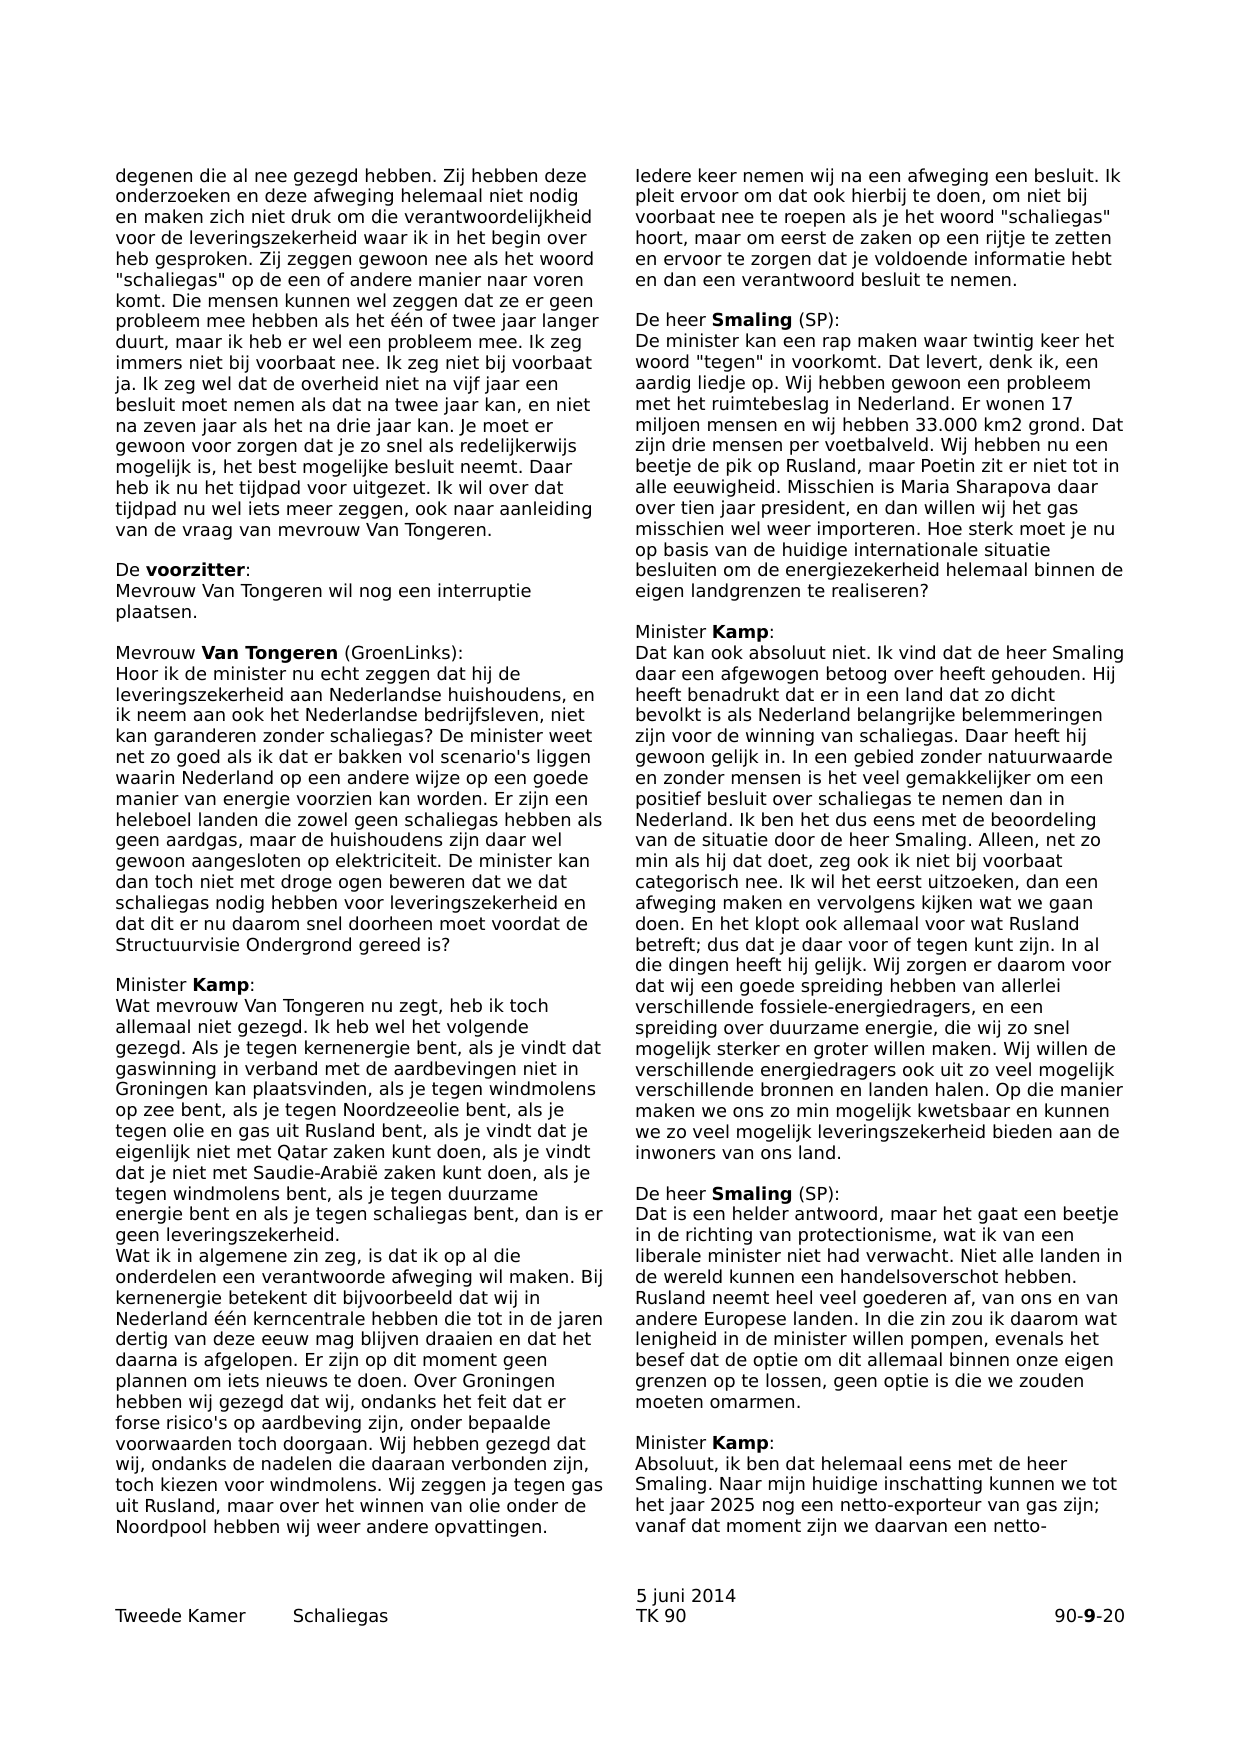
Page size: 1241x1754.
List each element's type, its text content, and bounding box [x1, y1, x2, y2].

text Mevrouw Van Tongeren wil nog een interruptie plaatsen. [115, 581, 605, 623]
text Hoor ik de minister nu echt zeggen dat hij de leveringszekerheid aan Nederlandse huishoudens, en ik neem aan ook het Nederlandse bedrijfsleven, niet kan garanderen zonder schaliegas? De minister weet net zo goed als ik dat er bakken vol scenario's liggen waarin Nederland op een andere wijze op een goede manier van energie voorzien kan worden. Er zijn een heleboel landen die zowel geen schaliegas hebben als geen aardgas, maar de huishoudens zijn daar wel gewoon aangesloten op elektriciteit. De minister kan dan toch niet met droge ogen beweren dat we dat schaliegas nodig hebben voor leveringszekerheid en dat dit er nu daarom snel doorheen moet voordat de Structuurvisie Ondergrond gereed is? [115, 663, 605, 955]
text De minister kan een rap maken waar twintig keer het woord "tegen" in voorkomt. Dat levert, denk ik, een aardig liedje op. Wij hebben gewoon een probleem met het ruimtebeslag in Nederland. Er wonen 17 miljoen mensen en wij hebben 33.000 km2 grond. Dat zijn drie mensen per voetbalveld. Wij hebben nu een beetje de pik op Rusland, maar Poetin zit er niet tot in alle eeuwigheid. Misschien is Maria Sharapova daar over tien jaar president, en dan willen wij het gas misschien wel weer importeren. Hoe sterk moet je nu op basis van de huidige internationale situatie besluiten om de energiezekerheid helemaal binnen de eigen landgrenzen te realiseren? [635, 331, 1125, 602]
text De heer Smaling (SP): [635, 310, 1125, 331]
text De voorzitter: [115, 560, 605, 581]
text Wat ik in algemene zin zeg, is dat ik op al die onderdelen een verantwoorde afweging wil maken. Bij kernenergie betekent dit bijvoorbeeld dat wij in Nederland één kerncentrale hebben die tot in de jaren dertig van deze eeuw mag blijven draaien en dat het daarna is afgelopen. Er zijn op dit moment geen plannen om iets nieuws te doen. Over Groningen hebben wij gezegd dat wij, ondanks het feit dat er forse risico's op aardbeving zijn, onder bepaalde voorwaarden toch doorgaan. Wij hebben gezegd dat wij, ondanks de nadelen die daaraan verbonden zijn, toch kiezen voor windmolens. Wij zeggen ja tegen gas uit Rusland, maar over het winnen van olie onder de Noordpool hebben wij weer andere opvattingen. [115, 1246, 605, 1537]
text degenen die al nee gezegd hebben. Zij hebben deze onderzoeken en deze afweging helemaal niet nodig en maken zich niet druk om die verantwoordelijkheid voor de leveringszekerheid waar ik in het begin over heb gesproken. Zij zeggen gewoon nee als het woord "schaliegas" op de een of andere manier naar voren komt. Die mensen kunnen wel zeggen dat ze er geen probleem mee hebben als het één of twee jaar langer duurt, maar ik heb er wel een probleem mee. Ik zeg immers niet bij voorbaat nee. Ik zeg niet bij voorbaat ja. Ik zeg wel dat de overheid niet na vijf jaar een besluit moet nemen als dat na twee jaar kan, en niet na zeven jaar als het na drie jaar kan. Je moet er gewoon voor zorgen dat je zo snel als redelijkerwijs mogelijk is, het best mogelijke besluit neemt. Daar heb ik nu het tijdpad voor uitgezet. Ik wil over dat tijdpad nu wel iets meer zeggen, ook naar aanleiding van de vraag van mevrouw Van Tongeren. [115, 165, 605, 540]
text Dat is een helder antwoord, maar het gaat een beetje in de richting van protectionisme, wat ik van een liberale minister niet had verwacht. Niet alle landen in de wereld kunnen een handelsoverschot hebben. Rusland neemt heel veel goederen af, van ons en van andere Europese landen. In die zin zou ik daarom wat lenigheid in de minister willen pompen, evenals het besef dat de optie om dit allemaal binnen onze eigen grenzen op te lossen, geen optie is die we zouden moeten omarmen. [635, 1204, 1125, 1412]
text Absoluut, ik ben dat helemaal eens met de heer Smaling. Naar mijn huidige inschatting kunnen we tot het jaar 2025 nog een netto-exporteur van gas zijn; vanaf dat moment zijn we daarvan een netto- [635, 1453, 1125, 1537]
text Minister Kamp: [635, 1432, 1125, 1453]
text Minister Kamp: [115, 975, 605, 996]
text De heer Smaling (SP): [635, 1183, 1125, 1204]
text Mevrouw Van Tongeren (GroenLinks): [115, 643, 605, 663]
text Minister Kamp: [635, 622, 1125, 643]
text Iedere keer nemen wij na een afweging een besluit. Ik pleit ervoor om dat ook hierbij te doen, om niet bij voorbaat nee te roepen als je het woord "schaliegas" hoort, maar om eerst de zaken op een rijtje te zetten en ervoor te zorgen dat je voldoende informatie hebt en dan een verantwoord besluit te nemen. [635, 165, 1125, 290]
text Dat kan ook absoluut niet. Ik vind dat de heer Smaling daar een afgewogen betoog over heeft gehouden. Hij heeft benadrukt dat er in een land dat zo dicht bevolkt is als Nederland belangrijke belemmeringen zijn voor de winning van schaliegas. Daar heeft hij gewoon gelijk in. In een gebied zonder natuurwaarde en zonder mensen is het veel gemakkelijker om een positief besluit over schaliegas te nemen dan in Nederland. Ik ben het dus eens met de beoordeling van de situatie door de heer Smaling. Alleen, net zo min als hij dat doet, zeg ook ik niet bij voorbaat categorisch nee. Ik wil het eerst uitzoeken, dan een afweging maken en vervolgens kijken wat we gaan doen. En het klopt ook allemaal voor wat Rusland betreft; dus dat je daar voor of tegen kunt zijn. In al die dingen heeft hij gelijk. Wij zorgen er daarom voor dat wij een goede spreiding hebben van allerlei verschillende fossiele-energiedragers, en een spreiding over duurzame energie, die wij zo snel mogelijk sterker en groter willen maken. Wij willen de verschillende energiedragers ook uit zo veel mogelijk verschillende bronnen en landen halen. Op die manier maken we ons zo min mogelijk kwetsbaar en kunnen we zo veel mogelijk leveringszekerheid bieden aan de inwoners van ons land. [635, 643, 1125, 1163]
text Wat mevrouw Van Tongeren nu zegt, heb ik toch allemaal niet gezegd. Ik heb wel het volgende gezegd. Als je tegen kernenergie bent, als je vindt dat gaswinning in verband met de aardbevingen niet in Groningen kan plaatsvinden, als je tegen windmolens op zee bent, als je tegen Noordzeeolie bent, als je tegen olie en gas uit Rusland bent, als je vindt dat je eigenlijk niet met Qatar zaken kunt doen, als je vindt dat je niet met Saudie-Arabië zaken kunt doen, als je tegen windmolens bent, als je tegen duurzame energie bent en als je tegen schaliegas bent, dan is er geen leveringszekerheid. [115, 996, 605, 1246]
